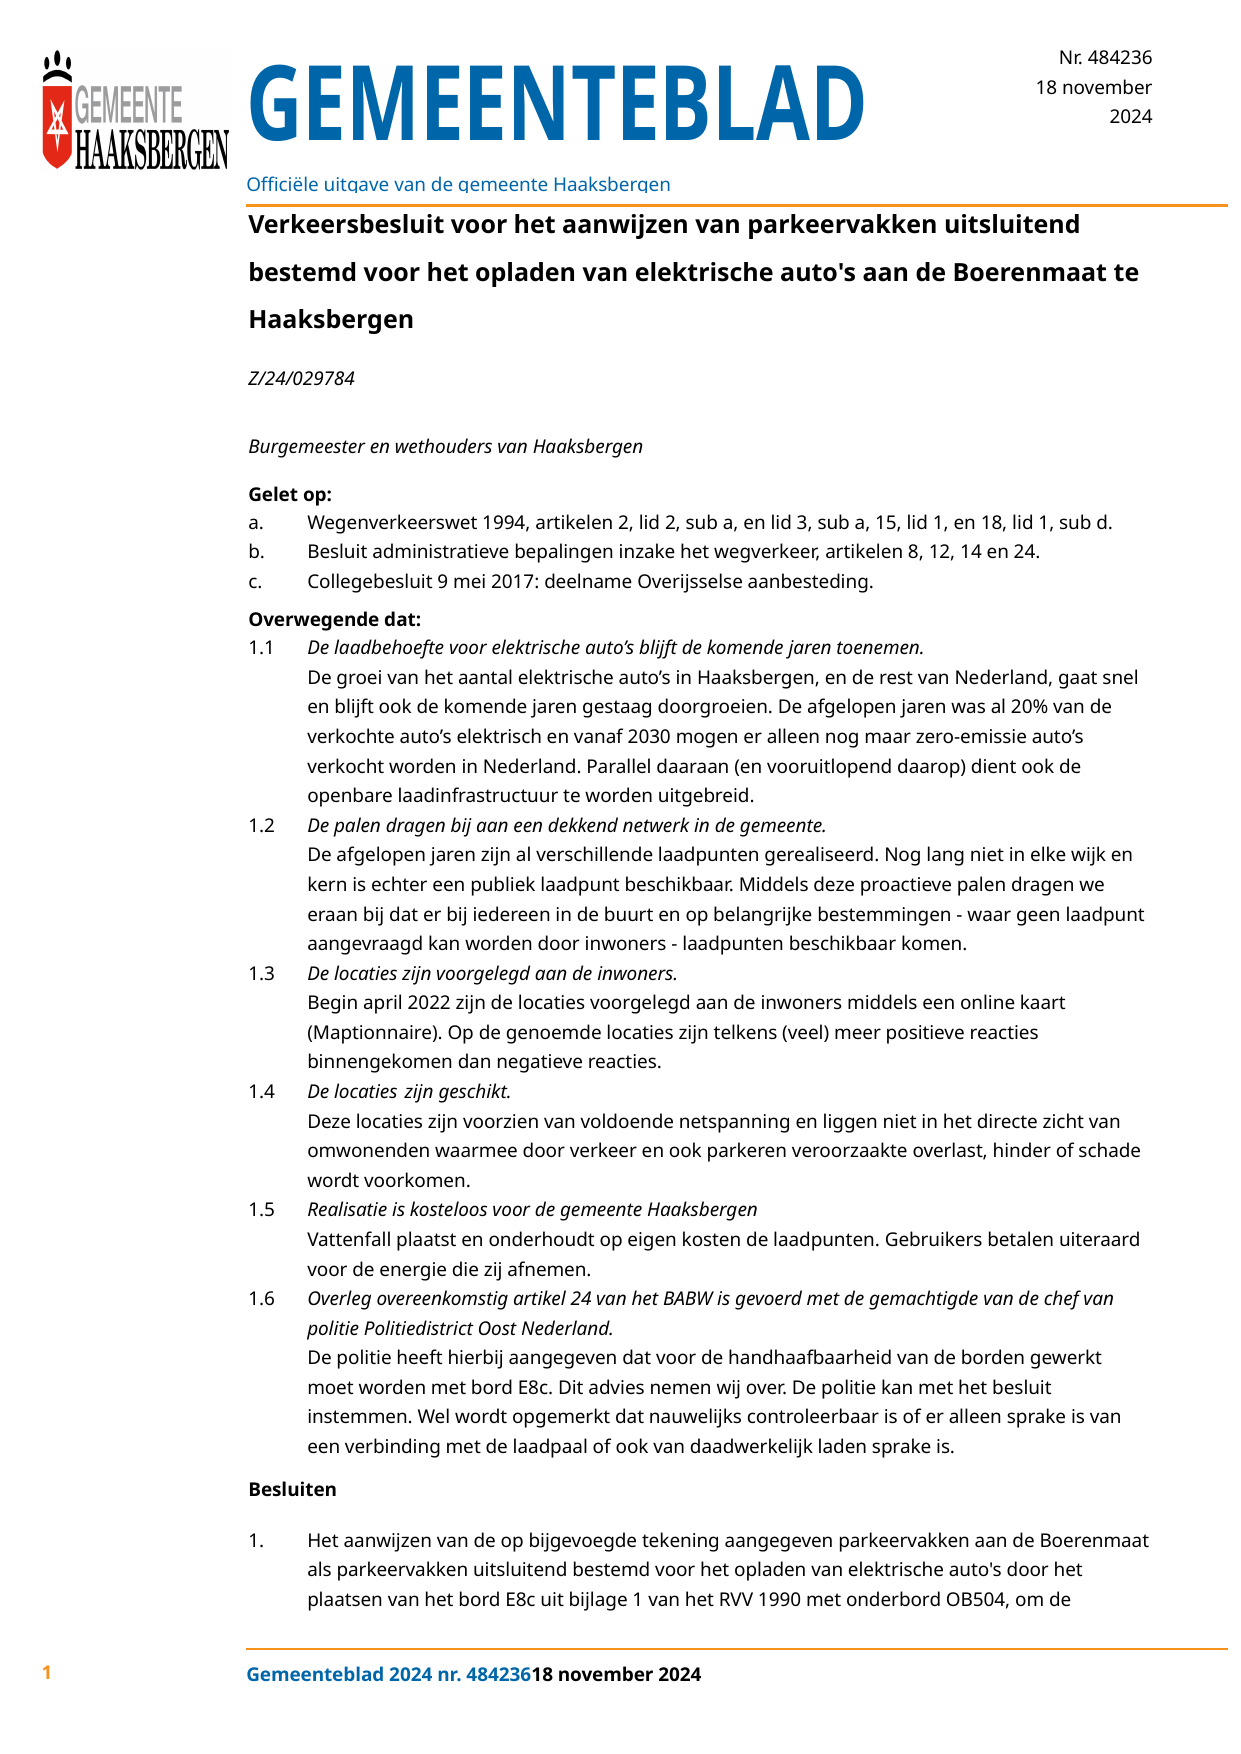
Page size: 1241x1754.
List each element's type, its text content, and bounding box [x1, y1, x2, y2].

list Wegenverkeerswet 1994, artikelen 2, lid 2, sub a, en lid 3, sub a, 15, lid 1, en 18, lid 1, sub d. [248, 509, 1152, 535]
list Het aanwijzen van de op bijgevoegde tekening aangegeven parkeervakken aan de Boerenmaat als parkeervakken uitsluitend bestemd voor het opladen van elektrische auto's door het plaatsen van het bord E8c uit bijlage 1 van het RVV 1990 met onderbord OB504, om de [248, 1527, 1152, 1612]
list Begin april 2022 zijn de locaties voorgelegd aan de inwoners middels een online kaart (Maptionnaire). Op de genoemde locaties zijn telkens (veel) meer positieve reacties binnengekomen dan negatieve reacties. [248, 989, 1152, 1074]
list De groei van het aantal elektrische auto’s in Haaksbergen, en de rest van Nederland, gaat snel en blijft ook de komende jaren gestaag doorgroeien. De afgelopen jaren was al 20% van de verkochte auto’s elektrisch en vanaf 2030 mogen er alleen nog maar zero-emissie auto’s verkocht worden in Nederland. Parallel daaraan (en vooruitlopend daarop) dient ook de openbare laadinfrastructuur te worden uitgebreid. [248, 664, 1152, 808]
list De locaties zijn geschikt. [248, 1078, 1152, 1104]
list Realisatie is kosteloos voor de gemeente Haaksbergen [248, 1197, 1152, 1222]
list Deze locaties zijn voorzien van voldoende netspanning en liggen niet in het directe zicht van omwonenden waarmee door verkeer en ook parkeren veroorzaakte overlast, hinder of schade wordt voorkomen. [248, 1108, 1152, 1193]
text Verkeersbesluit voor het aanwijzen van parkeervakken uitsluitend bestemd voor het opladen van elektrische auto's aan de Boerenmaat te Haaksbergen [248, 207, 1152, 336]
list De palen dragen bij aan een dekkend netwerk in de gemeente. [248, 812, 1152, 838]
list De laadbehoefte voor elektrische auto’s blijft de komende jaren toenemen. [248, 634, 1152, 660]
list Besluit administratieve bepalingen inzake het wegverkeer, artikelen 8, 12, 14 en 24. [248, 539, 1152, 564]
text Burgemeester en wethouders van Haaksbergen [248, 433, 1152, 459]
list De locaties zijn voorgelegd aan de inwoners. [248, 960, 1152, 986]
list Overleg overeenkomstig artikel 24 van het BABW is gevoerd met de gemachtigde van de chef van politie Politiedistrict Oost Nederland. [248, 1285, 1152, 1341]
list Collegebesluit 9 mei 2017: deelname Overijsselse aanbesteding. [248, 568, 1152, 594]
picture [41, 47, 231, 172]
list De politie heeft hierbij aangegeven dat voor de handhaafbaarheid van de borden gewerkt moet worden met bord E8c. Dit advies nemen wij over. De politie kan met het besluit instemmen. Wel wordt opgemerkt dat nauwelijks controleerbaar is of er alleen sprake is van een verbinding met de laadpaal of ook van daadwerkelijk laden sprake is. [248, 1344, 1152, 1459]
text Overwegende dat: [248, 606, 1152, 632]
text Z/24/029784 [248, 366, 1152, 391]
list De afgelopen jaren zijn al verschillende laadpunten gerealiseerd. Nog lang niet in elke wijk en kern is echter een publiek laadpunt beschikbaar. Middels deze proactieve palen dragen we eraan bij dat er bij iedereen in de buurt en op belangrijke bestemmingen - waar geen laadpunt aangevraagd kan worden door inwoners - laadpunten beschikbaar komen. [248, 842, 1152, 956]
list Vattenfall plaatst en onderhoudt op eigen kosten de laadpunten. Gebruikers betalen uiteraard voor de energie die zij afnemen. [248, 1226, 1152, 1282]
text Besluiten [248, 1477, 1152, 1502]
text Gelet op: [248, 481, 1152, 507]
